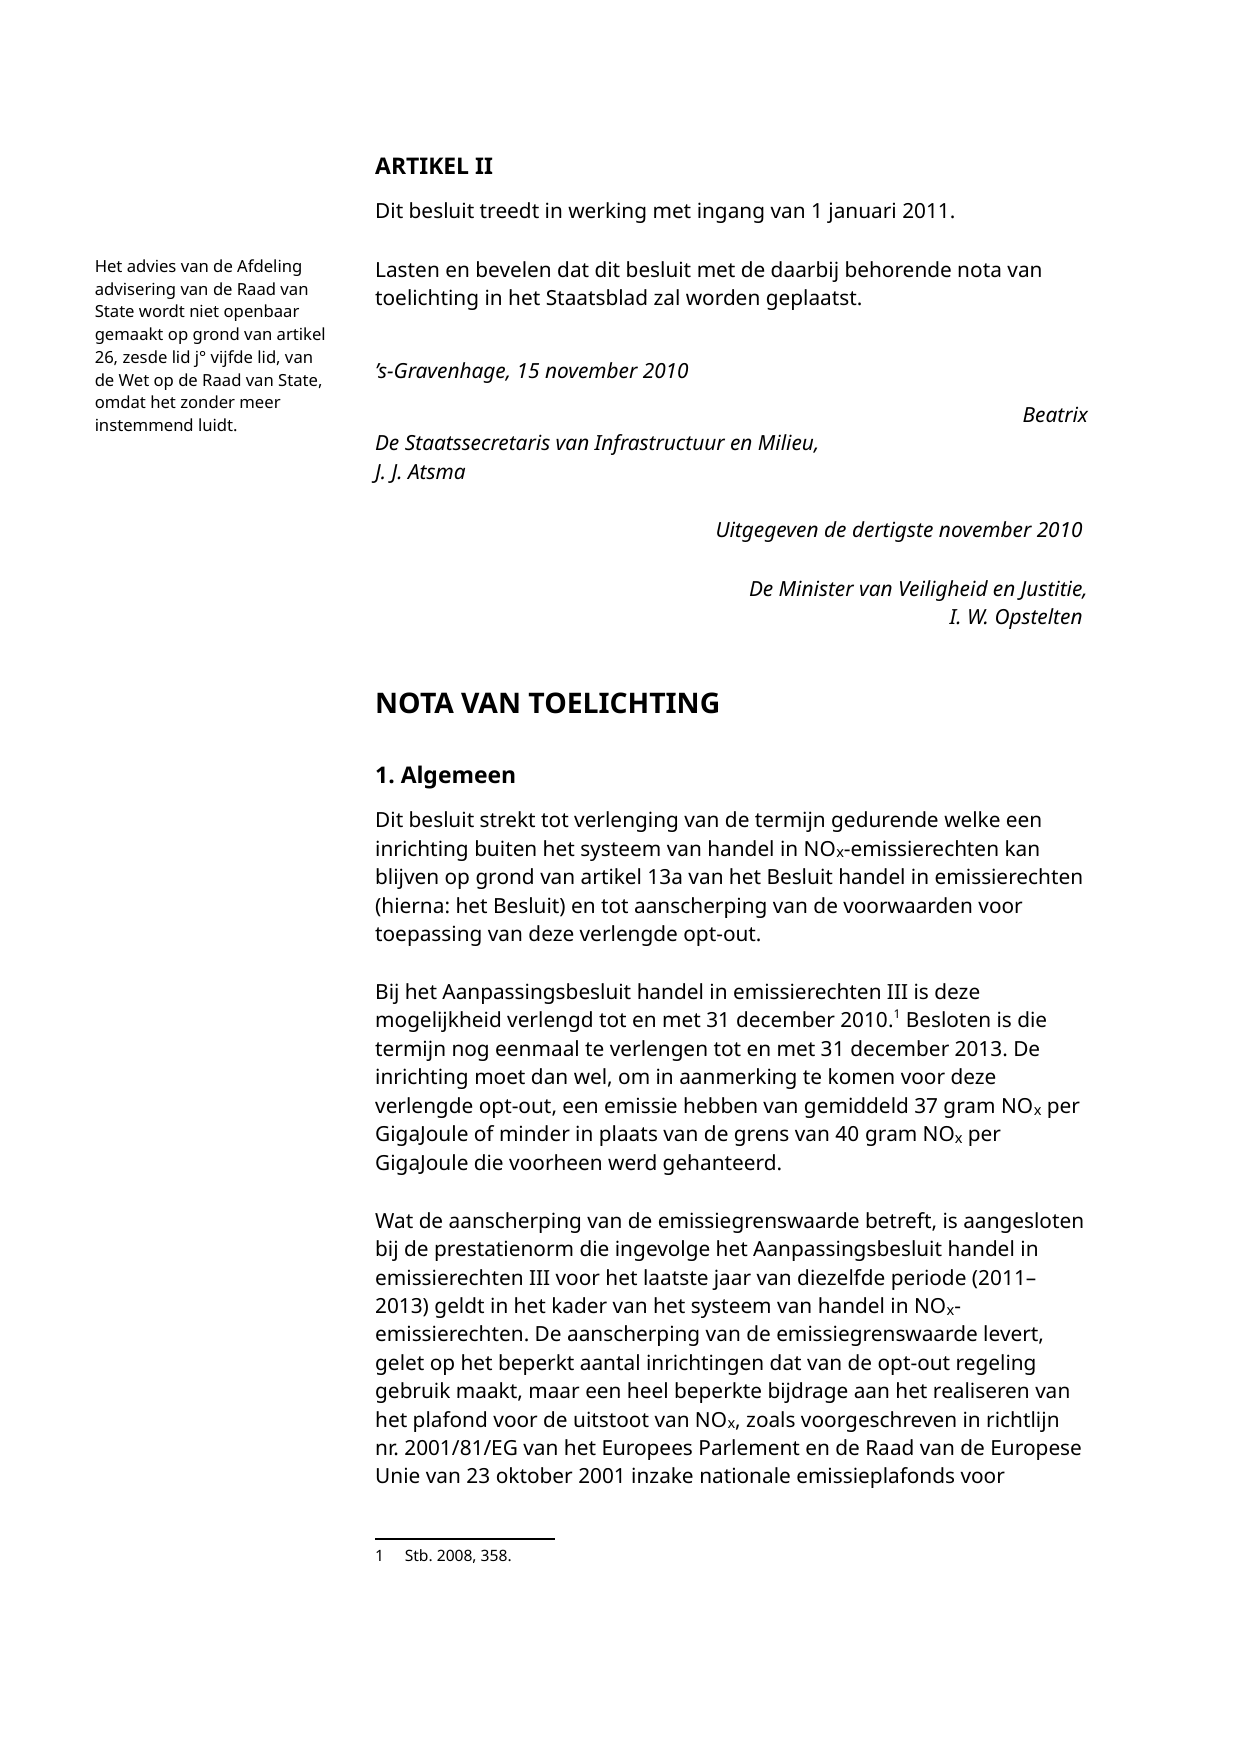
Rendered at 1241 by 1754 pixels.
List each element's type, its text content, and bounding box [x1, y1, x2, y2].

subtitle NOTA VAN TOELICHTING [375, 683, 1090, 722]
text J. J. Atsma [375, 457, 1090, 485]
text Stb. 2008, 358. [375, 1538, 1090, 1566]
subtitle ARTIKEL II [375, 150, 1090, 181]
text Lasten en bevelen dat dit besluit met de daarbij behorende nota van toelichting in het Staatsblad zal worden geplaatst. [375, 255, 1090, 312]
text Beatrix [375, 400, 1090, 428]
text Het advies van de Afdeling advisering van de Raad van State wordt niet openbaar gemaakt op grond van artikel 26, zesde lid j° vijfde lid, van de Wet op de Raad van State, omdat het zonder meer instemmend luidt. [94, 255, 328, 436]
text Dit besluit treedt in werking met ingang van 1 januari 2011. [375, 196, 1090, 225]
text ’s-Gravenhage, 15 november 2010 [375, 357, 1090, 385]
text Wat de aanscherping van de emissiegrenswaarde betreft, is aangesloten bij de prestatienorm die ingevolge het Aanpassingsbesluit handel in emissierechten III voor het laatste jaar van diezelfde periode (2011–2013) geldt in het kader van het systeem van handel in NOx-emissierechten. De aanscherping van de emissiegrenswaarde levert, gelet op het beperkt aantal inrichtingen dat van de opt-out regeling gebruik maakt, maar een heel beperkte bijdrage aan het realiseren van het plafond voor de uitstoot van NOx, zoals voorgeschreven in richtlijn nr. 2001/81/EG van het Europees Parlement en de Raad van de Europese Unie van 23 oktober 2001 inzake nationale emissieplafonds voor [375, 1206, 1090, 1490]
subtitle 1. Algemeen [375, 759, 1090, 791]
text De Staatssecretaris van Infrastructuur en Milieu, [375, 428, 1090, 457]
text I. W. Opstelten [375, 602, 1090, 631]
text Bij het Aanpassingsbesluit handel in emissierechten III is deze mogelijkheid verlengd tot en met 31 december 2010. Besloten is die termijn nog eenmaal te verlengen tot en met 31 december 2013. De inrichting moet dan wel, om in aanmerking te komen voor deze verlengde opt-out, een emissie hebben van gemiddeld 37 gram NOx per GigaJoule of minder in plaats van de grens van 40 gram NOx per GigaJoule die voorheen werd gehanteerd. [375, 977, 1090, 1176]
text De Minister van Veiligheid en Justitie, [375, 574, 1090, 602]
text Uitgegeven de dertigste november 2010 [375, 515, 1090, 544]
text Dit besluit strekt tot verlenging van de termijn gedurende welke een inrichting buiten het systeem van handel in NOx-emissierechten kan blijven op grond van artikel 13a van het Besluit handel in emissierechten (hierna: het Besluit) en tot aanscherping van de voorwaarden voor toepassing van deze verlengde opt-out. [375, 806, 1090, 948]
